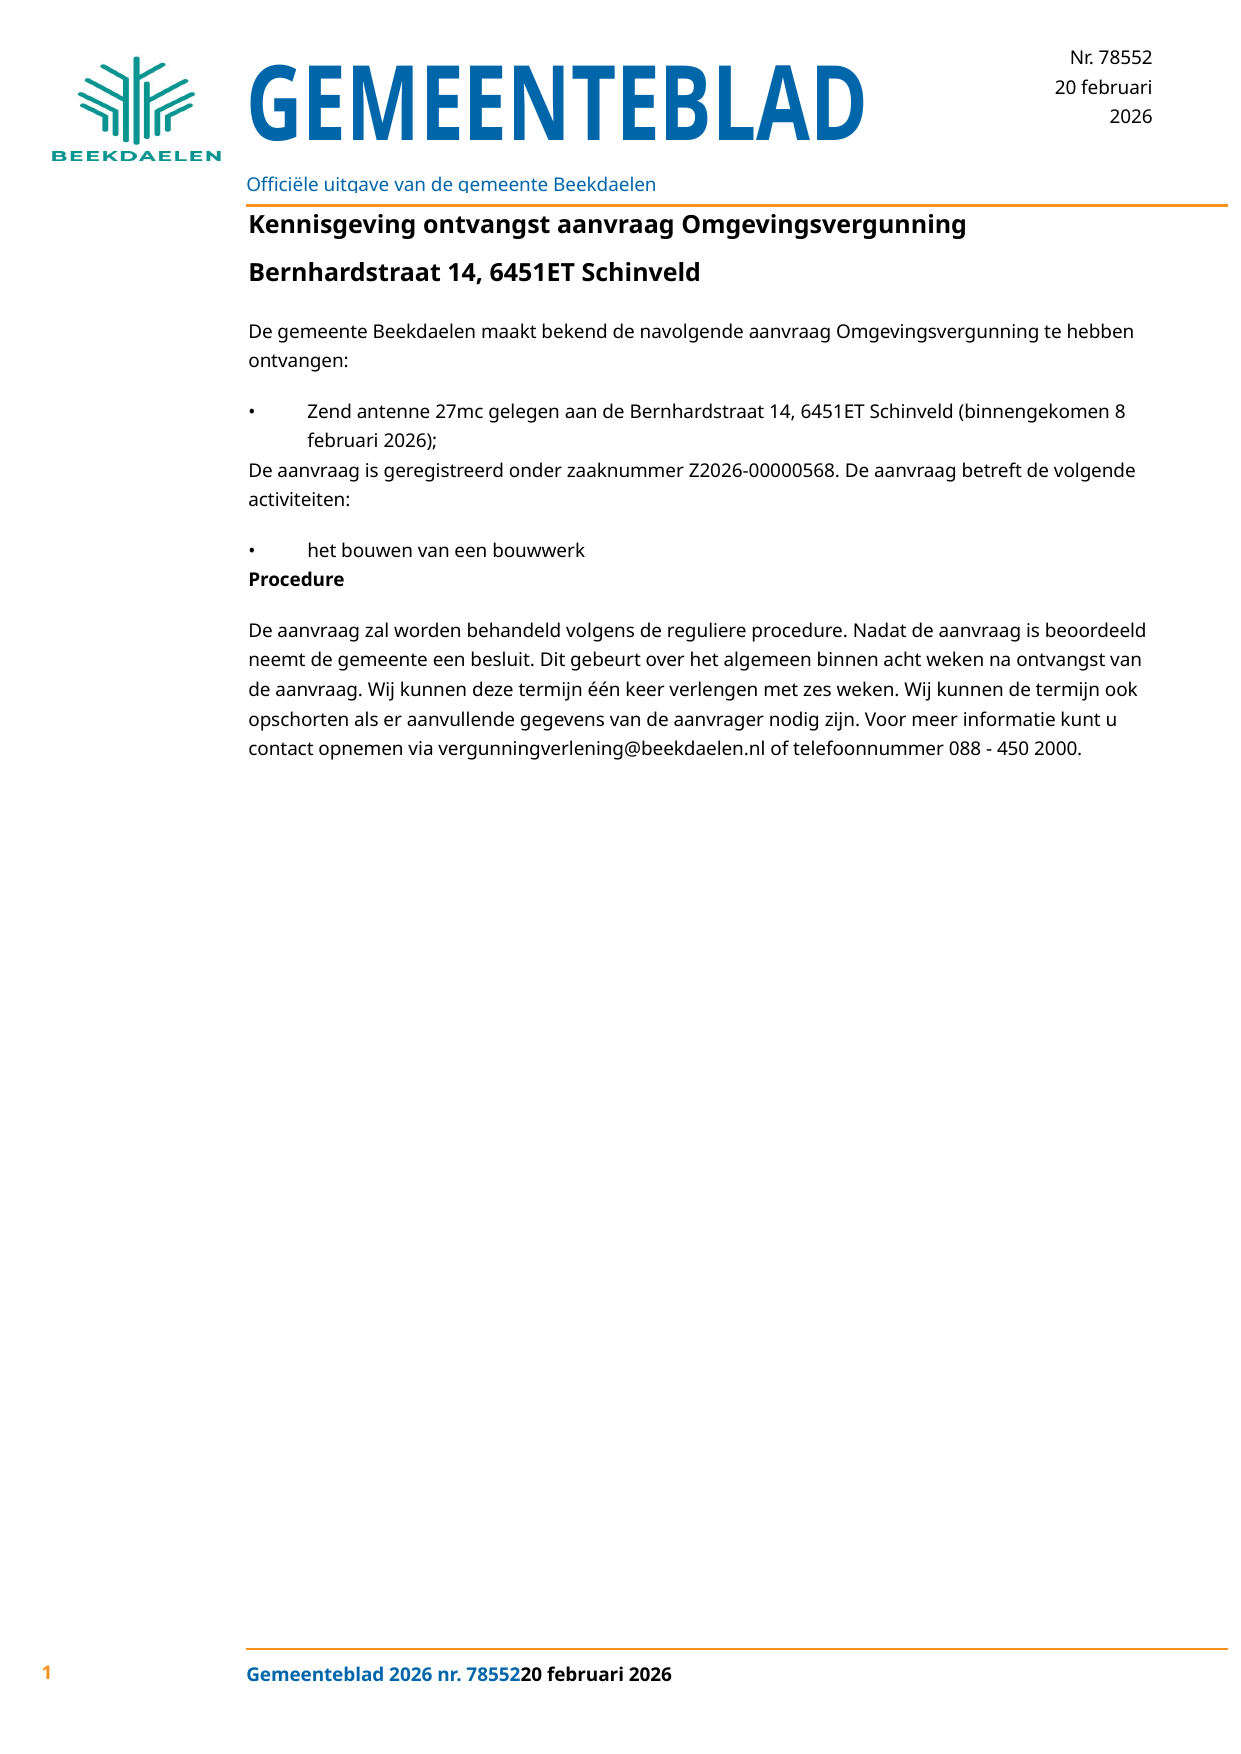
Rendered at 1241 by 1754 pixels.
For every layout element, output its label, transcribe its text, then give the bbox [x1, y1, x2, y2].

text Kennisgeving ontvangst aanvraag Omgevingsvergunning Bernhardstraat 14, 6451ET Schinveld [248, 207, 1152, 288]
list het bouwen van een bouwwerk [248, 537, 1152, 563]
picture [41, 47, 231, 172]
text De gemeente Beekdaelen maakt bekend de navolgende aanvraag Omgevingsvergunning te hebben ontvangen: [248, 318, 1152, 373]
text De aanvraag is geregistreerd onder zaaknummer Z2026-00000568. De aanvraag betreft de volgende activiteiten: [248, 457, 1152, 512]
text Procedure [248, 567, 1152, 592]
text De aanvraag zal worden behandeld volgens de reguliere procedure. Nadat de aanvraag is beoordeeld neemt de gemeente een besluit. Dit gebeurt over het algemeen binnen acht weken na ontvangst van de aanvraag. Wij kunnen deze termijn één keer verlengen met zes weken. Wij kunnen de termijn ook opschorten als er aanvullende gegevens van de aanvrager nodig zijn. Voor meer informatie kunt u contact opnemen via vergunningverlening@beekdaelen.nl of telefoonnummer 088 - 450 2000. [248, 617, 1152, 761]
list Zend antenne 27mc gelegen aan de Bernhardstraat 14, 6451ET Schinveld (binnengekomen 8 februari 2026); [248, 398, 1152, 453]
